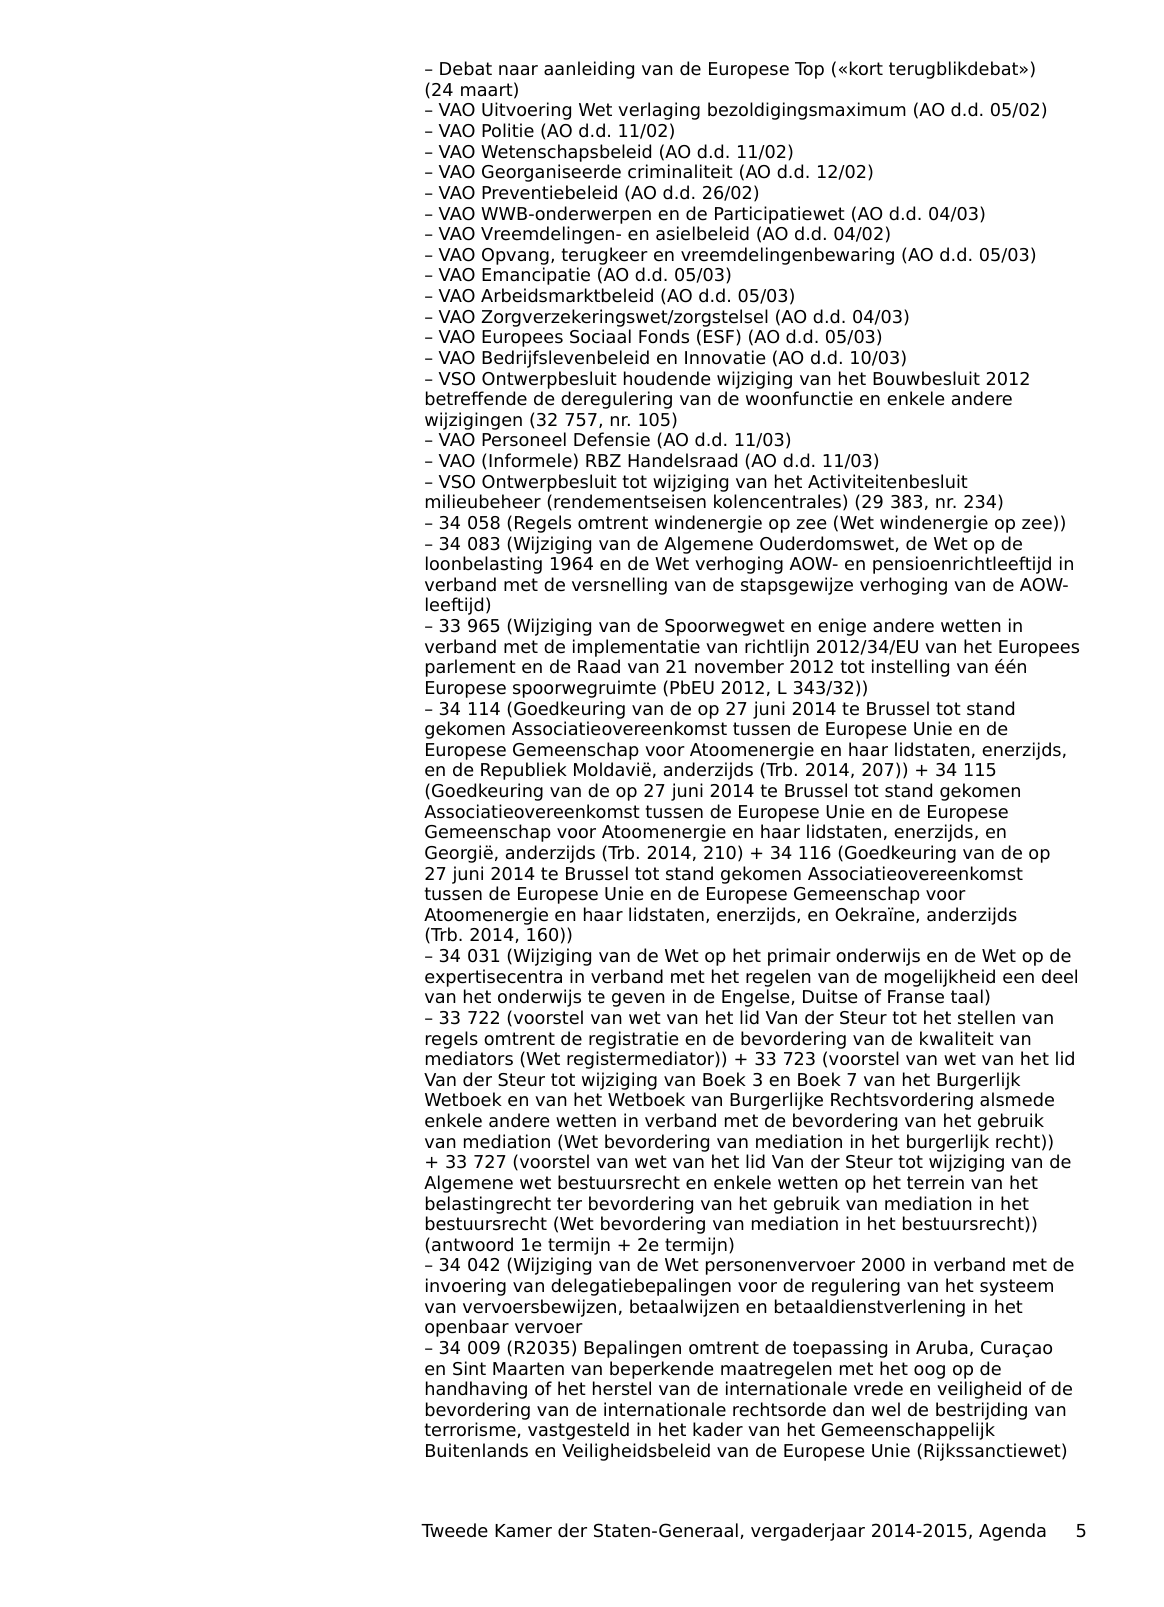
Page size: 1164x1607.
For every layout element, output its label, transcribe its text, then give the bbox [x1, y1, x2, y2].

table_cell – 34 114 (Goedkeuring van de op 27 juni 2014 te Brussel tot stand gekomen Associatieovereenkomst tussen de Europese Unie en de Europese Gemeenschap voor Atoomenergie en haar lidstaten, enerzijds, en de Republiek Moldavië, anderzijds (Trb. 2014, 207)) + 34 115 (Goedkeuring van de op 27 juni 2014 te Brussel tot stand gekomen Associatieovereenkomst tussen de Europese Unie en de Europese Gemeenschap voor Atoomenergie en haar lidstaten, enerzijds, en Georgië, anderzijds (Trb. 2014, 210) + 34 116 (Goedkeuring van de op 27 juni 2014 te Brussel tot stand gekomen Associatieovereenkomst tussen de Europese Unie en de Europese Gemeenschap voor Atoomenergie en haar lidstaten, enerzijds, en Oekraïne, anderzijds (Trb. 2014, 160)) [418, 699, 1087, 946]
table_cell [77, 142, 401, 162]
table_cell [401, 699, 418, 946]
table_cell [77, 100, 401, 121]
table_cell – VAO (Informele) RBZ Handelsraad (AO d.d. 11/03) [418, 451, 1087, 472]
table_cell – VAO Vreemdelingen- en asielbeleid (AO d.d. 04/02) [418, 224, 1087, 245]
table_cell [401, 245, 418, 265]
table_cell – VAO Uitvoering Wet verlaging bezoldigingsmaximum (AO d.d. 05/02) [418, 100, 1087, 121]
table_cell – VSO Ontwerpbesluit tot wijziging van het Activiteitenbesluit milieubeheer (rendementseisen kolencentrales) (29 383, nr. 234) [418, 472, 1087, 513]
table_cell – 34 031 (Wijziging van de Wet op het primair onderwijs en de Wet op de expertisecentra in verband met het regelen van de mogelijkheid een deel van het onderwijs te geven in de Engelse, Duitse of Franse taal) [418, 946, 1087, 1008]
table_cell [401, 204, 418, 224]
table_cell [401, 472, 418, 513]
table_cell [401, 59, 418, 100]
table_cell – 34 009 (R2035) Bepalingen omtrent de toepassing in Aruba, Curaçao en Sint Maarten van beperkende maatregelen met het oog op de handhaving of het herstel van de internationale vrede en veiligheid of de bevordering van de internationale rechtsorde dan wel de bestrijding van terrorisme, vastgesteld in het kader van het Gemeenschappelijk Buitenlands en Veiligheidsbeleid van de Europese Unie (Rijkssanctiewet) [418, 1338, 1087, 1462]
table_cell – 33 965 (Wijziging van de Spoorwegwet en enige andere wetten in verband met de implementatie van richtlijn 2012/34/EU van het Europees parlement en de Raad van 21 november 2012 tot instelling van één Europese spoorwegruimte (PbEU 2012, L 343/32)) [418, 616, 1087, 698]
table_cell [77, 265, 401, 286]
table_cell [401, 121, 418, 142]
table_cell [77, 699, 401, 946]
table_cell – 34 042 (Wijziging van de Wet personenvervoer 2000 in verband met de invoering van delegatiebepalingen voor de regulering van het systeem van vervoersbewijzen, betaalwijzen en betaaldienstverlening in het openbaar vervoer [418, 1255, 1087, 1338]
table_cell [401, 162, 418, 183]
table_cell – VAO Emancipatie (AO d.d. 05/03) [418, 265, 1087, 286]
table_cell [77, 327, 401, 348]
table_cell [401, 1338, 418, 1462]
table_cell [77, 616, 401, 698]
table_cell [77, 472, 401, 513]
table_cell – VAO Zorgverzekeringswet/zorgstelsel (AO d.d. 04/03) [418, 307, 1087, 327]
table_cell [77, 121, 401, 142]
table_cell [401, 513, 418, 533]
table_cell [401, 534, 418, 616]
table_cell – VAO Politie (AO d.d. 11/02) [418, 121, 1087, 142]
table_cell [77, 245, 401, 265]
table_cell [401, 1255, 418, 1338]
table_cell [77, 430, 401, 451]
table_cell – VAO Wetenschapsbeleid (AO d.d. 11/02) [418, 142, 1087, 162]
table_cell [77, 59, 401, 100]
table_cell [77, 307, 401, 327]
table_cell [77, 1338, 401, 1462]
table_cell – 33 722 (voorstel van wet van het lid Van der Steur tot het stellen van regels omtrent de registratie en de bevordering van de kwaliteit van mediators (Wet registermediator)) + 33 723 (voorstel van wet van het lid Van der Steur tot wijziging van Boek 3 en Boek 7 van het Burgerlijk Wetboek en van het Wetboek van Burgerlijke Rechtsvordering alsmede enkele andere wetten in verband met de bevordering van het gebruik van mediation (Wet bevordering van mediation in het burgerlijk recht)) + 33 727 (voorstel van wet van het lid Van der Steur tot wijziging van de Algemene wet bestuursrecht en enkele wetten op het terrein van het belastingrecht ter bevordering van het gebruik van mediation in het bestuursrecht (Wet bevordering van mediation in het bestuursrecht)) (antwoord 1e termijn + 2e termijn) [418, 1008, 1087, 1255]
table_cell – VAO Arbeidsmarktbeleid (AO d.d. 05/03) [418, 286, 1087, 307]
table_cell [401, 183, 418, 203]
table_cell [401, 430, 418, 451]
table_cell [77, 183, 401, 203]
table_cell – VAO Bedrijfslevenbeleid en Innovatie (AO d.d. 10/03) [418, 348, 1087, 368]
table_cell [77, 946, 401, 1008]
table_cell [401, 286, 418, 307]
table_cell – 34 058 (Regels omtrent windenergie op zee (Wet windenergie op zee)) [418, 513, 1087, 533]
table_cell [77, 204, 401, 224]
table_cell [77, 513, 401, 533]
table_cell [77, 1008, 401, 1255]
table_cell – VAO Preventiebeleid (AO d.d. 26/02) [418, 183, 1087, 203]
table_cell [77, 369, 401, 430]
table_cell [77, 286, 401, 307]
table_cell [77, 1255, 401, 1338]
table_cell [77, 162, 401, 183]
table_cell – Debat naar aanleiding van de Europese Top («kort terugblikdebat») (24 maart) [418, 59, 1087, 100]
table_cell – VAO Georganiseerde criminaliteit (AO d.d. 12/02) [418, 162, 1087, 183]
table_cell [401, 1008, 418, 1255]
table_cell – 34 083 (Wijziging van de Algemene Ouderdomswet, de Wet op de loonbelasting 1964 en de Wet verhoging AOW- en pensioenrichtleeftijd in verband met de versnelling van de stapsgewijze verhoging van de AOW-leeftijd) [418, 534, 1087, 616]
table_cell [401, 100, 418, 121]
table_cell – VSO Ontwerpbesluit houdende wijziging van het Bouwbesluit 2012 betreffende de deregulering van de woonfunctie en enkele andere wijzigingen (32 757, nr. 105) [418, 369, 1087, 430]
table_cell – VAO Europees Sociaal Fonds (ESF) (AO d.d. 05/03) [418, 327, 1087, 348]
table_cell [401, 348, 418, 368]
table_cell [401, 307, 418, 327]
table_cell [401, 616, 418, 698]
table_cell [401, 946, 418, 1008]
table_cell – VAO Opvang, terugkeer en vreemdelingenbewaring (AO d.d. 05/03) [418, 245, 1087, 265]
table_cell [401, 224, 418, 245]
table_cell [77, 451, 401, 472]
table_cell – VAO WWB-onderwerpen en de Participatiewet (AO d.d. 04/03) [418, 204, 1087, 224]
table_cell [77, 534, 401, 616]
table_cell [401, 369, 418, 430]
table_cell [77, 224, 401, 245]
table_cell [401, 142, 418, 162]
table_cell [77, 348, 401, 368]
table_cell [401, 265, 418, 286]
table_cell [401, 451, 418, 472]
table_cell – VAO Personeel Defensie (AO d.d. 11/03) [418, 430, 1087, 451]
table_cell [401, 327, 418, 348]
